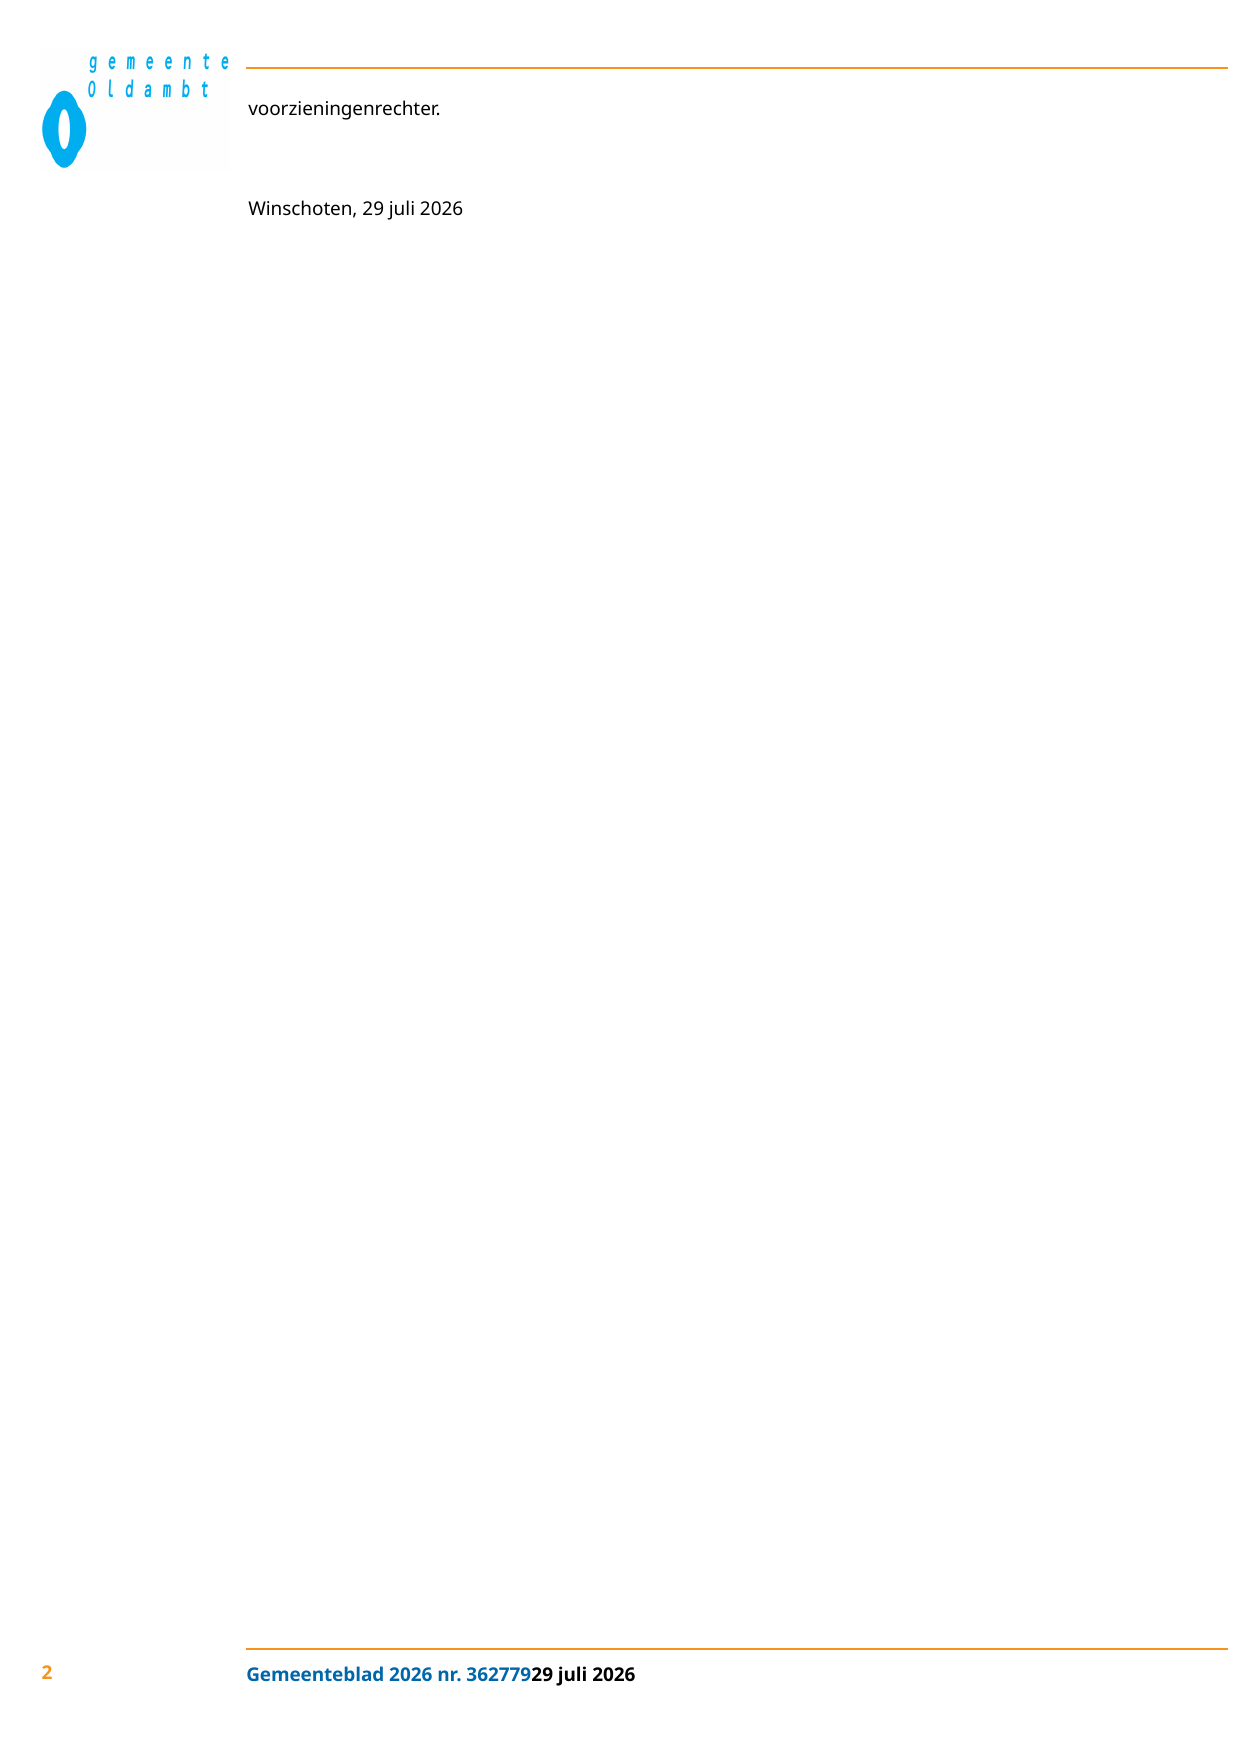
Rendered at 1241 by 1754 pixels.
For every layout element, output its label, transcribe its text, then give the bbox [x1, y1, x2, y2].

picture [41, 47, 231, 172]
text Winschoten, 29 juli 2026 [248, 196, 1152, 221]
text voorzieningenrechter. [248, 95, 1152, 121]
